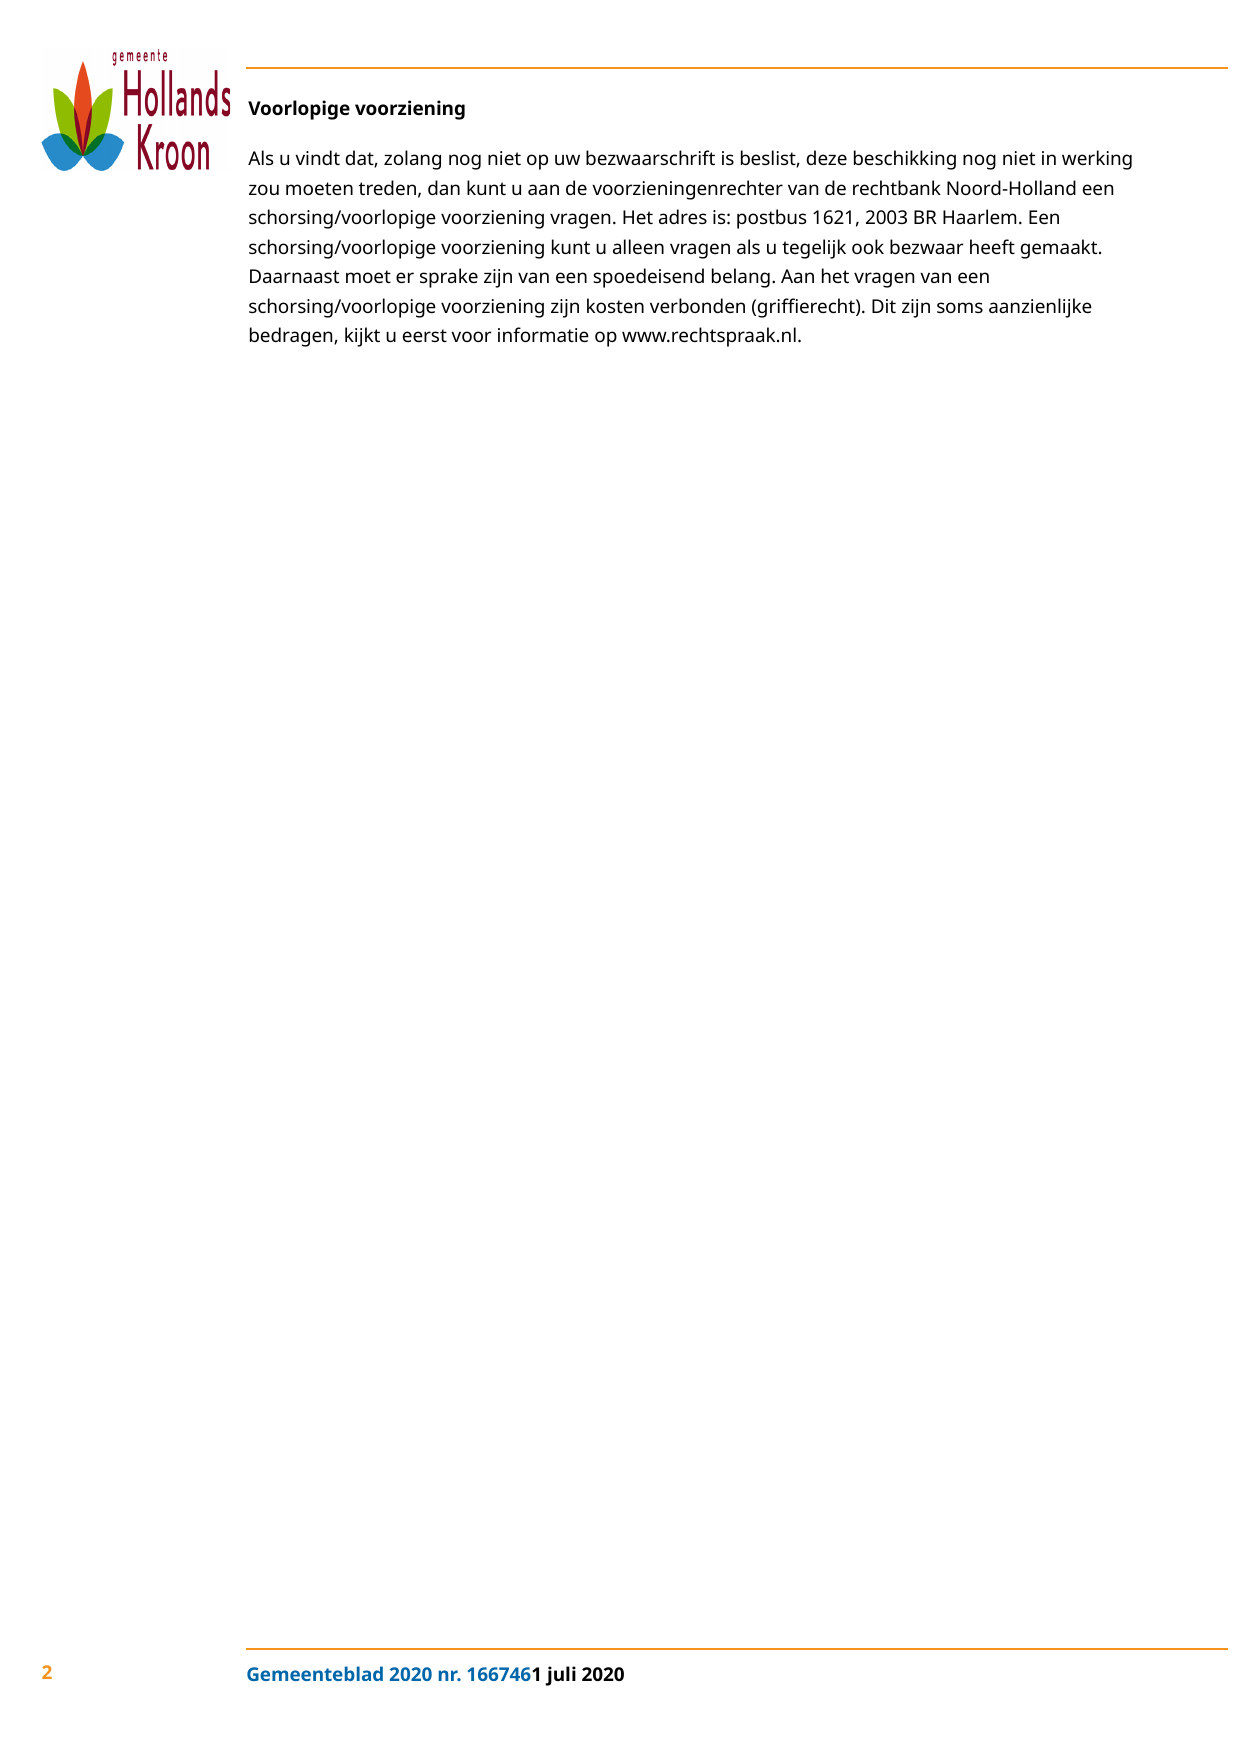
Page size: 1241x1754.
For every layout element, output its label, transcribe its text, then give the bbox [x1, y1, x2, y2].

text Als u vindt dat, zolang nog niet op uw bezwaarschrift is beslist, deze beschikking nog niet in werking zou moeten treden, dan kunt u aan de voorzieningenrechter van de rechtbank Noord-Holland een schorsing/voorlopige voorziening vragen. Het adres is: postbus 1621, 2003 BR Haarlem. Een schorsing/voorlopige voorziening kunt u alleen vragen als u tegelijk ook bezwaar heeft gemaakt. Daarnaast moet er sprake zijn van een spoedeisend belang. Aan het vragen van een schorsing/voorlopige voorziening zijn kosten verbonden (griffierecht). Dit zijn soms aanzienlijke bedragen, kijkt u eerst voor informatie op www.rechtspraak.nl. [248, 145, 1152, 348]
text Voorlopige voorziening [248, 95, 1152, 121]
picture [41, 47, 231, 172]
